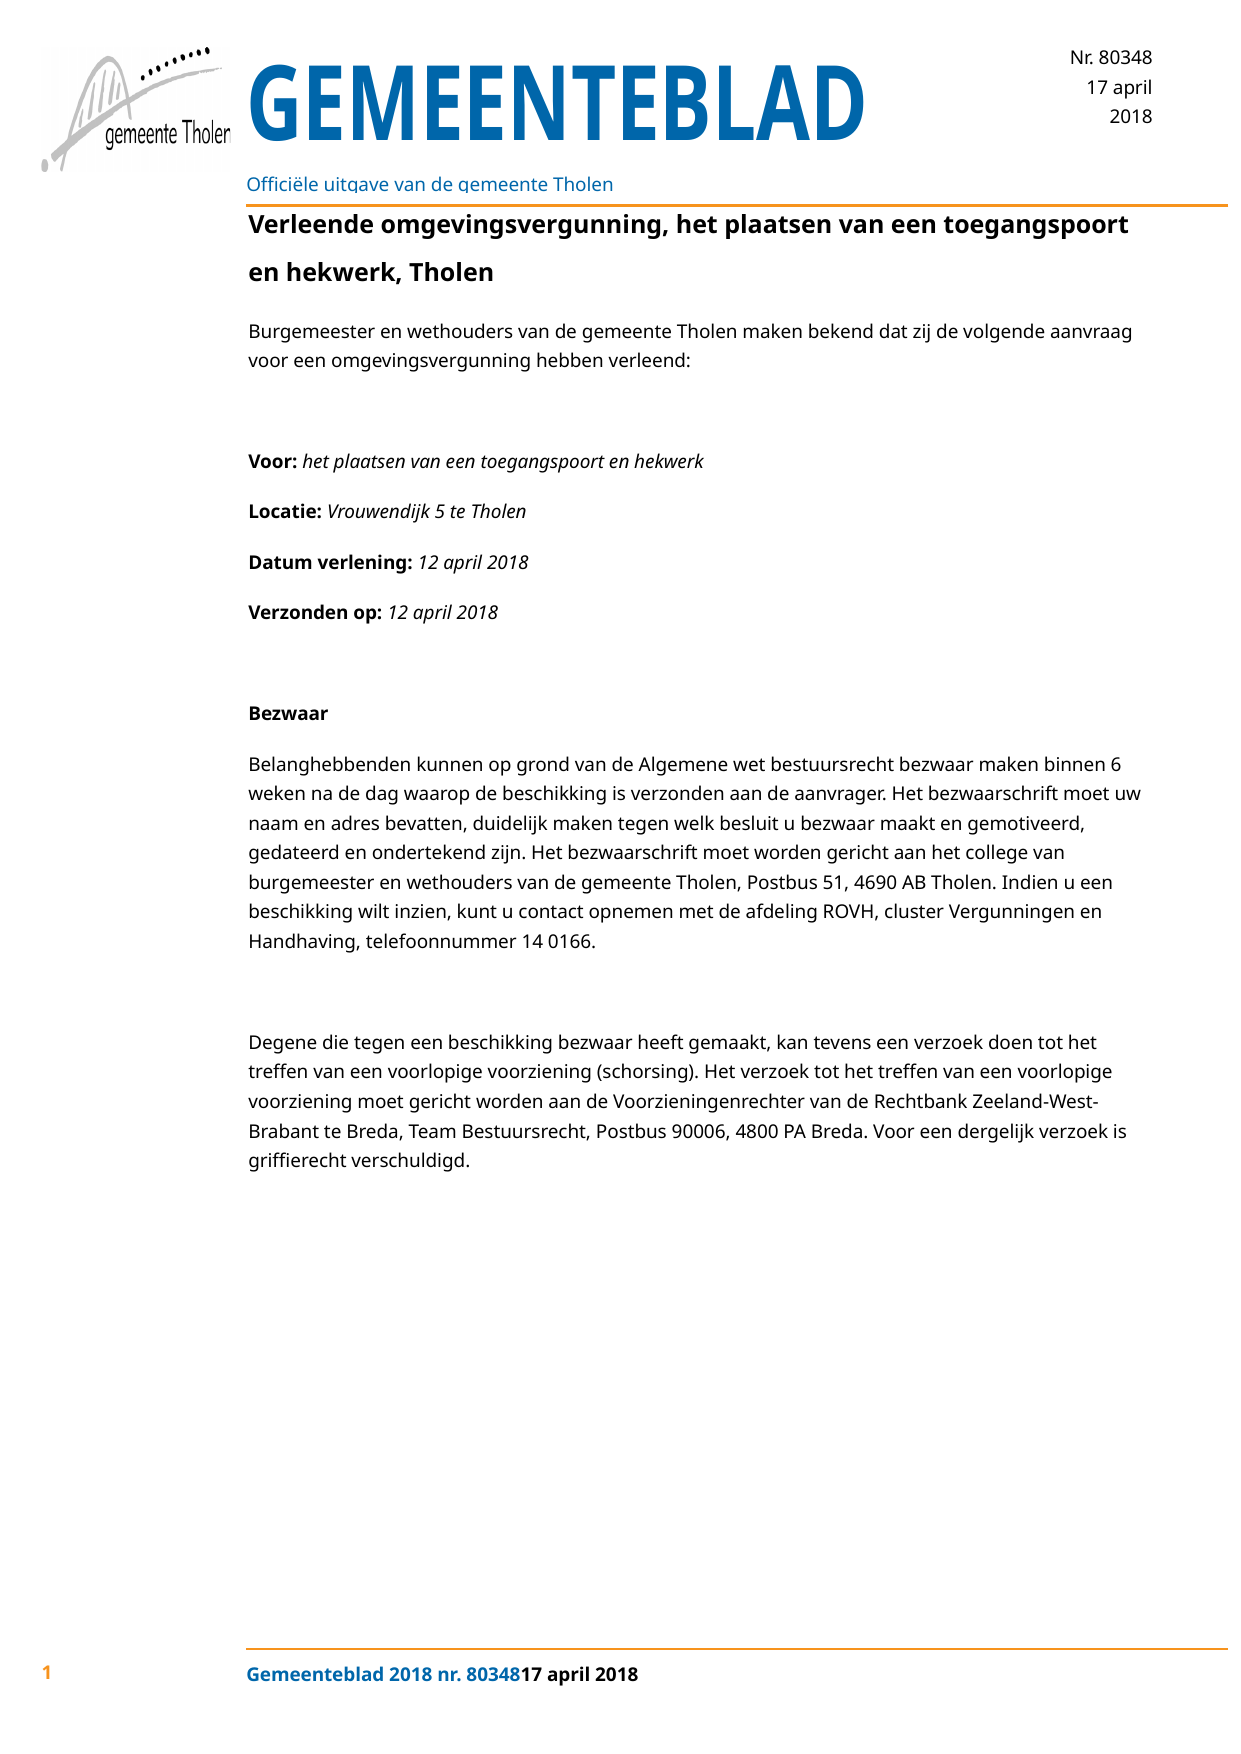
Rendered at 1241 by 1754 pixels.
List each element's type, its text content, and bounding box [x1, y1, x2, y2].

text Voor: het plaatsen van een toegangspoort en hekwerk [248, 448, 1152, 474]
text Datum verlening: 12 april 2018 [248, 549, 1152, 575]
picture [41, 47, 231, 172]
text Belanghebbenden kunnen op grond van de Algemene wet bestuursrecht bezwaar maken binnen 6 weken na de dag waarop de beschikking is verzonden aan de aanvrager. Het bezwaarschrift moet uw naam en adres bevatten, duidelijk maken tegen welk besluit u bezwaar maakt en gemotiveerd, gedateerd en ondertekend zijn. Het bezwaarschrift moet worden gericht aan het college van burgemeester en wethouders van de gemeente Tholen, Postbus 51, 4690 AB Tholen. Indien u een beschikking wilt inzien, kunt u contact opnemen met de afdeling ROVH, cluster Vergunningen en Handhaving, telefoonnummer 14 0166. [248, 751, 1152, 954]
text Burgemeester en wethouders van de gemeente Tholen maken bekend dat zij de volgende aanvraag voor een omgevingsvergunning hebben verleend: [248, 318, 1152, 373]
text Degene die tegen een beschikking bezwaar heeft gemaakt, kan tevens een verzoek doen tot het treffen van een voorlopige voorziening (schorsing). Het verzoek tot het treffen van een voorlopige voorziening moet gericht worden aan de Voorzieningenrechter van de Rechtbank Zeeland-West-Brabant te Breda, Team Bestuursrecht, Postbus 90006, 4800 PA Breda. Voor een dergelijk verzoek is griffierecht verschuldigd. [248, 1029, 1152, 1173]
text Verzonden op: 12 april 2018 [248, 599, 1152, 625]
text Locatie: Vrouwendijk 5 te Tholen [248, 499, 1152, 524]
text Verleende omgevingsvergunning, het plaatsen van een toegangspoort en hekwerk, Tholen [248, 207, 1152, 288]
text Bezwaar [248, 700, 1152, 726]
